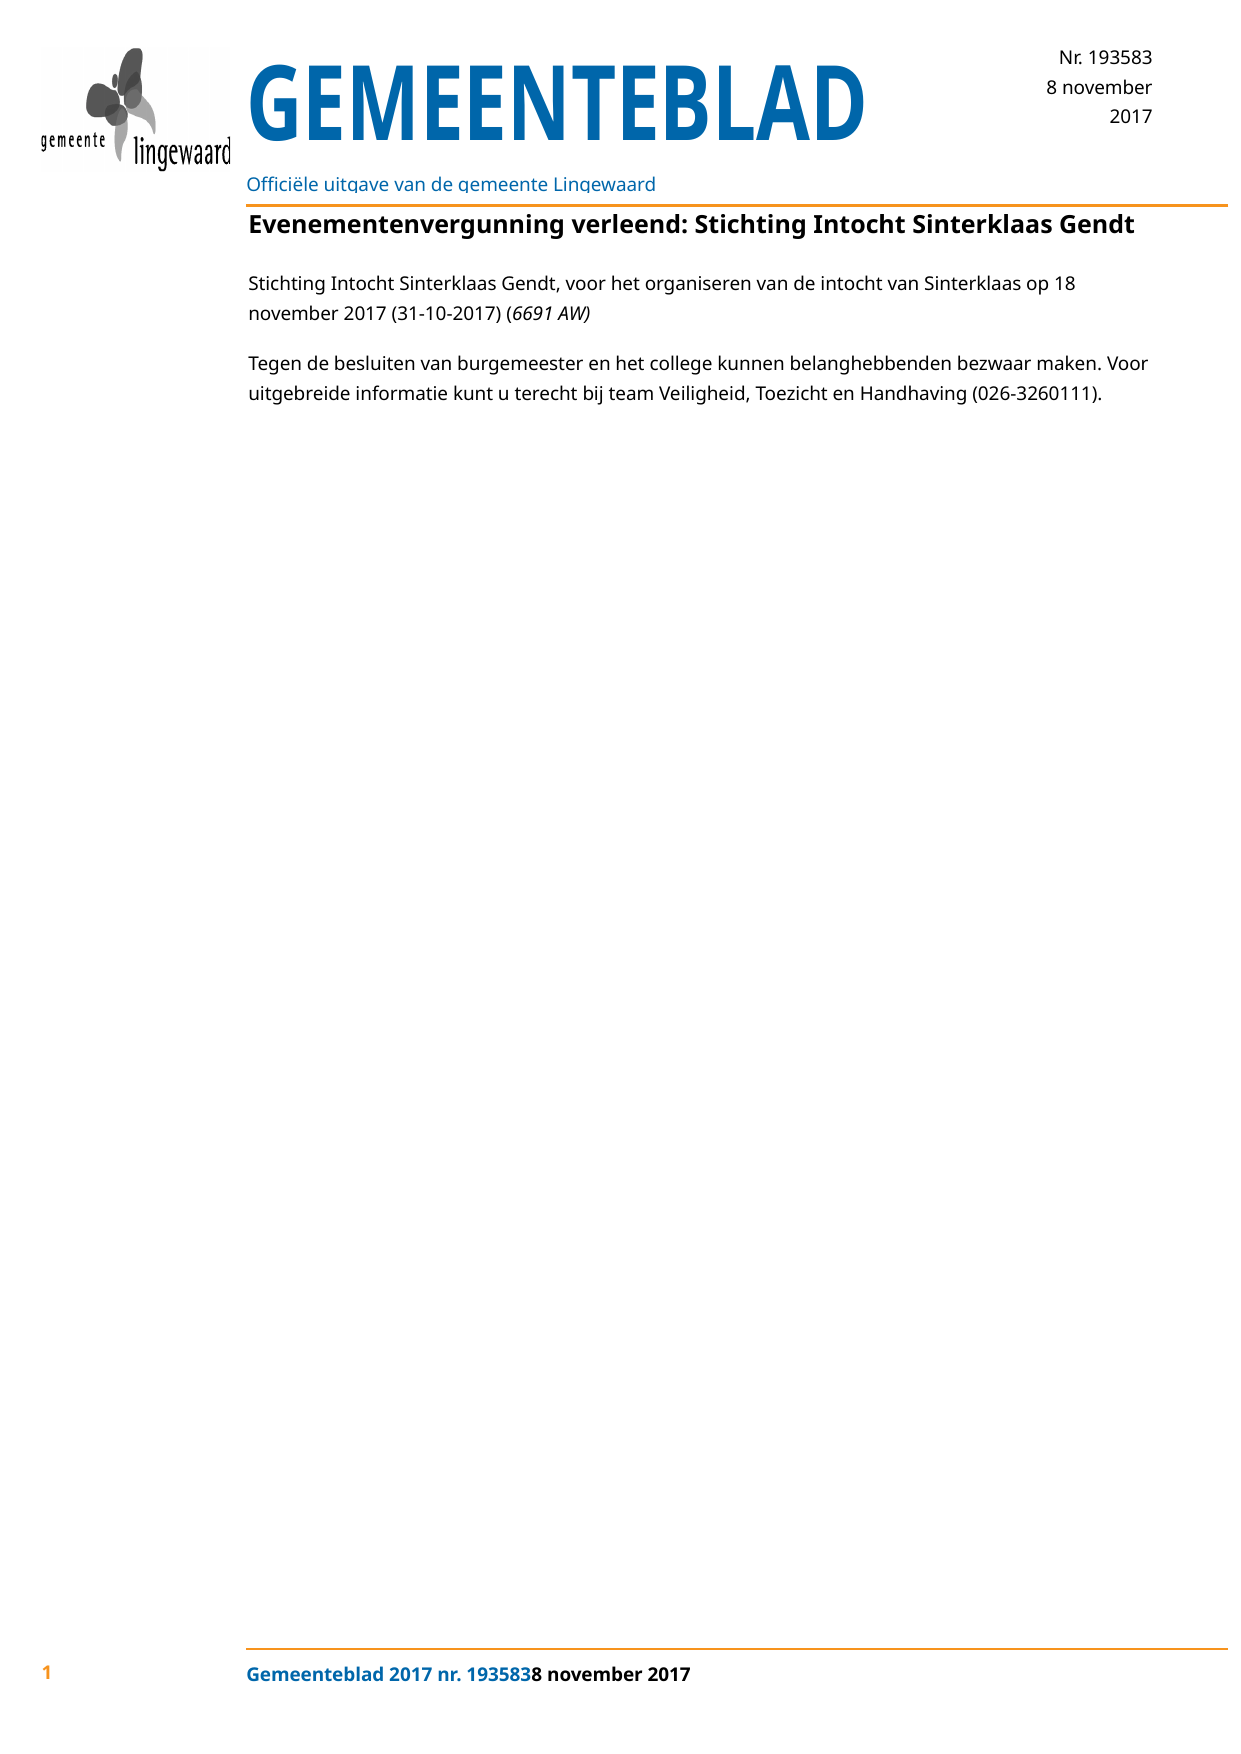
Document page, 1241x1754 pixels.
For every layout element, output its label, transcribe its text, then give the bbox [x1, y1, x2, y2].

text Evenementenvergunning verleend: Stichting Intocht Sinterklaas Gendt [248, 207, 1152, 241]
text Tegen de besluiten van burgemeester en het college kunnen belanghebbenden bezwaar maken. Voor uitgebreide informatie kunt u terecht bij team Veiligheid, Toezicht en Handhaving (026-3260111). [248, 350, 1152, 406]
picture [41, 47, 231, 172]
text Stichting Intocht Sinterklaas Gendt, voor het organiseren van de intocht van Sinterklaas op 18 november 2017 (31-10-2017) (6691 AW) [248, 270, 1152, 326]
